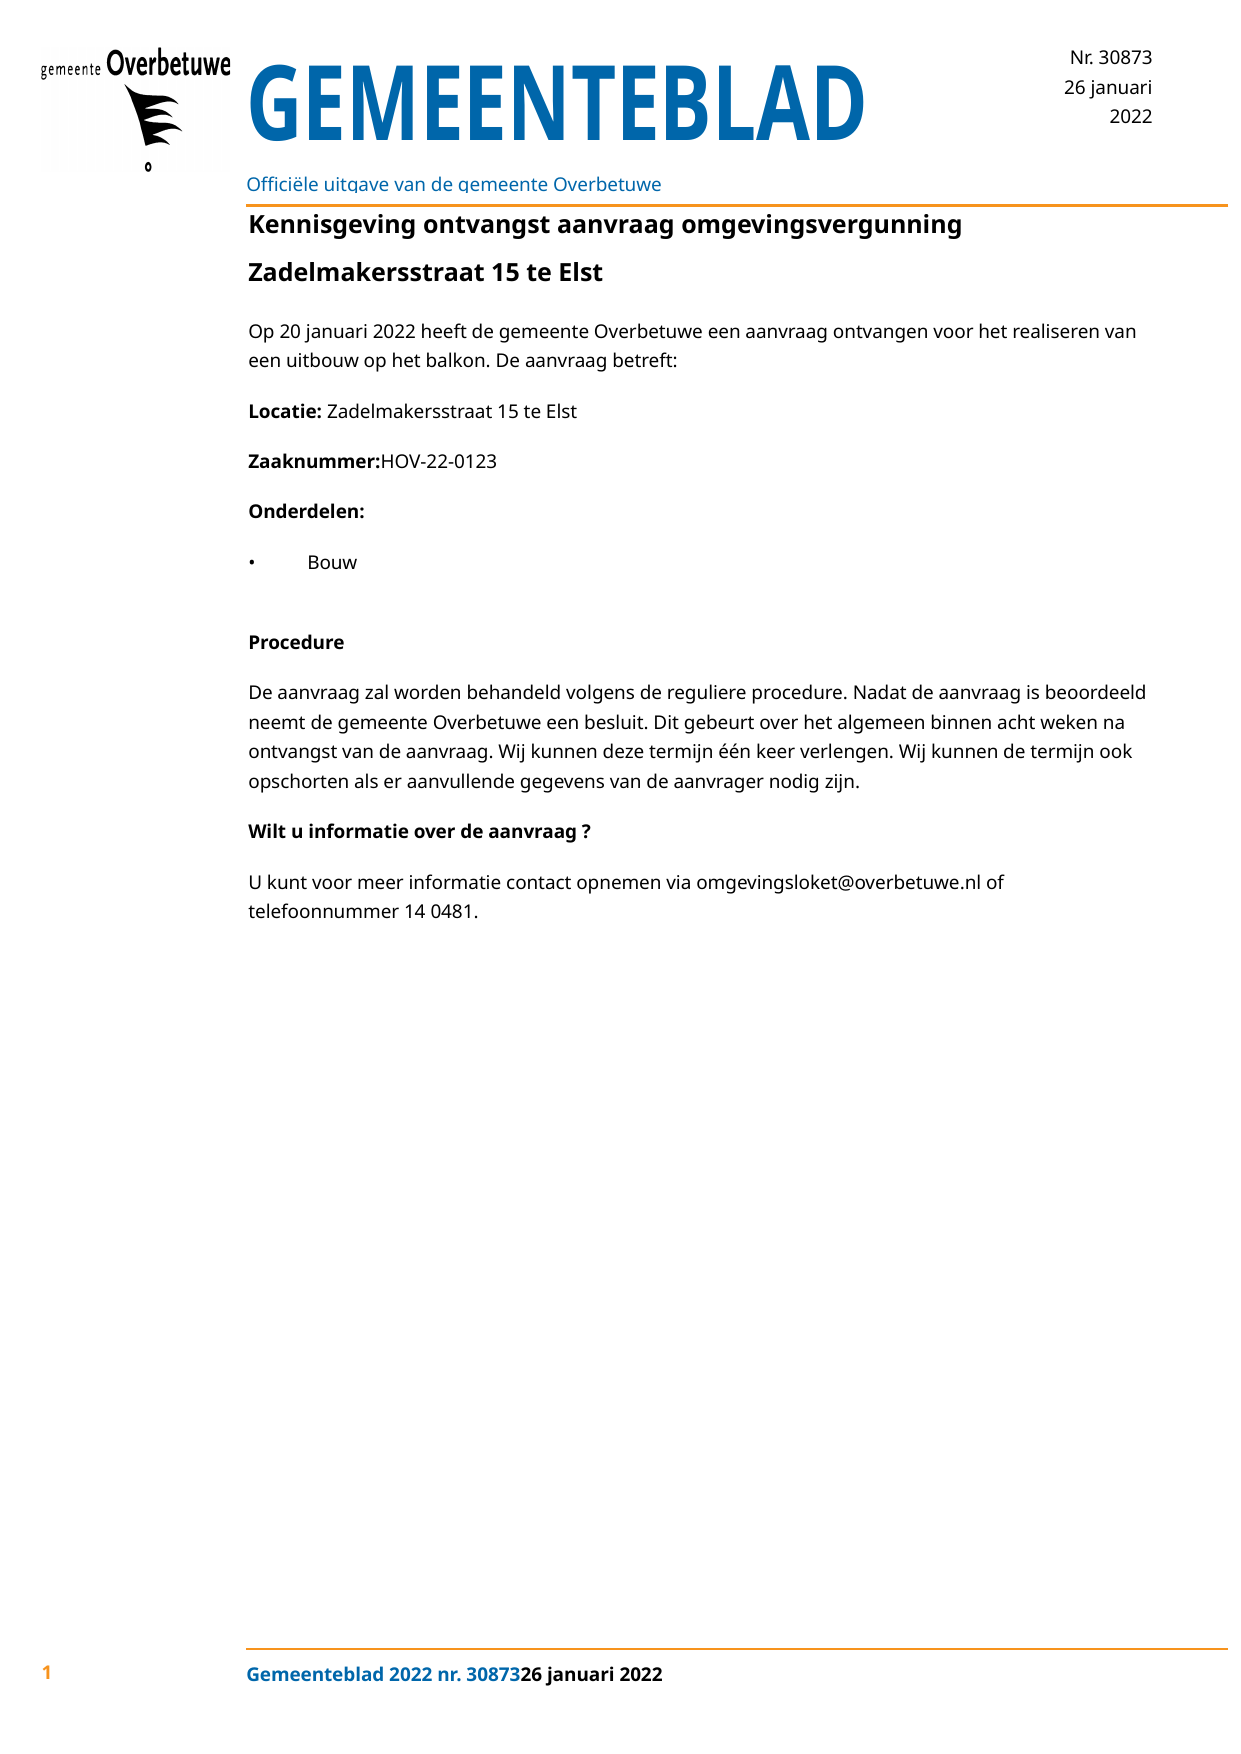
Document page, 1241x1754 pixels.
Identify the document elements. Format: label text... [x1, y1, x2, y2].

text Wilt u informatie over de aanvraag ? [248, 819, 1152, 844]
text Onderdelen: [248, 499, 1152, 524]
text Op 20 januari 2022 heeft de gemeente Overbetuwe een aanvraag ontvangen voor het realiseren van een uitbouw op het balkon. De aanvraag betreft: [248, 318, 1152, 373]
text Locatie: Zadelmakersstraat 15 te Elst [248, 398, 1152, 424]
text Zaaknummer:HOV-22-0123 [248, 448, 1152, 474]
picture [41, 47, 231, 172]
list Bouw [248, 549, 1152, 575]
text Kennisgeving ontvangst aanvraag omgevingsvergunning Zadelmakersstraat 15 te Elst [248, 207, 1152, 288]
text De aanvraag zal worden behandeld volgens de reguliere procedure. Nadat de aanvraag is beoordeeld neemt de gemeente Overbetuwe een besluit. Dit gebeurt over het algemeen binnen acht weken na ontvangst van de aanvraag. Wij kunnen deze termijn één keer verlengen. Wij kunnen de termijn ook opschorten als er aanvullende gegevens van de aanvrager nodig zijn. [248, 679, 1152, 794]
text Procedure [248, 629, 1152, 655]
text U kunt voor meer informatie contact opnemen via omgevingsloket@overbetuwe.nl of telefoonnummer 14 0481. [248, 869, 1152, 924]
